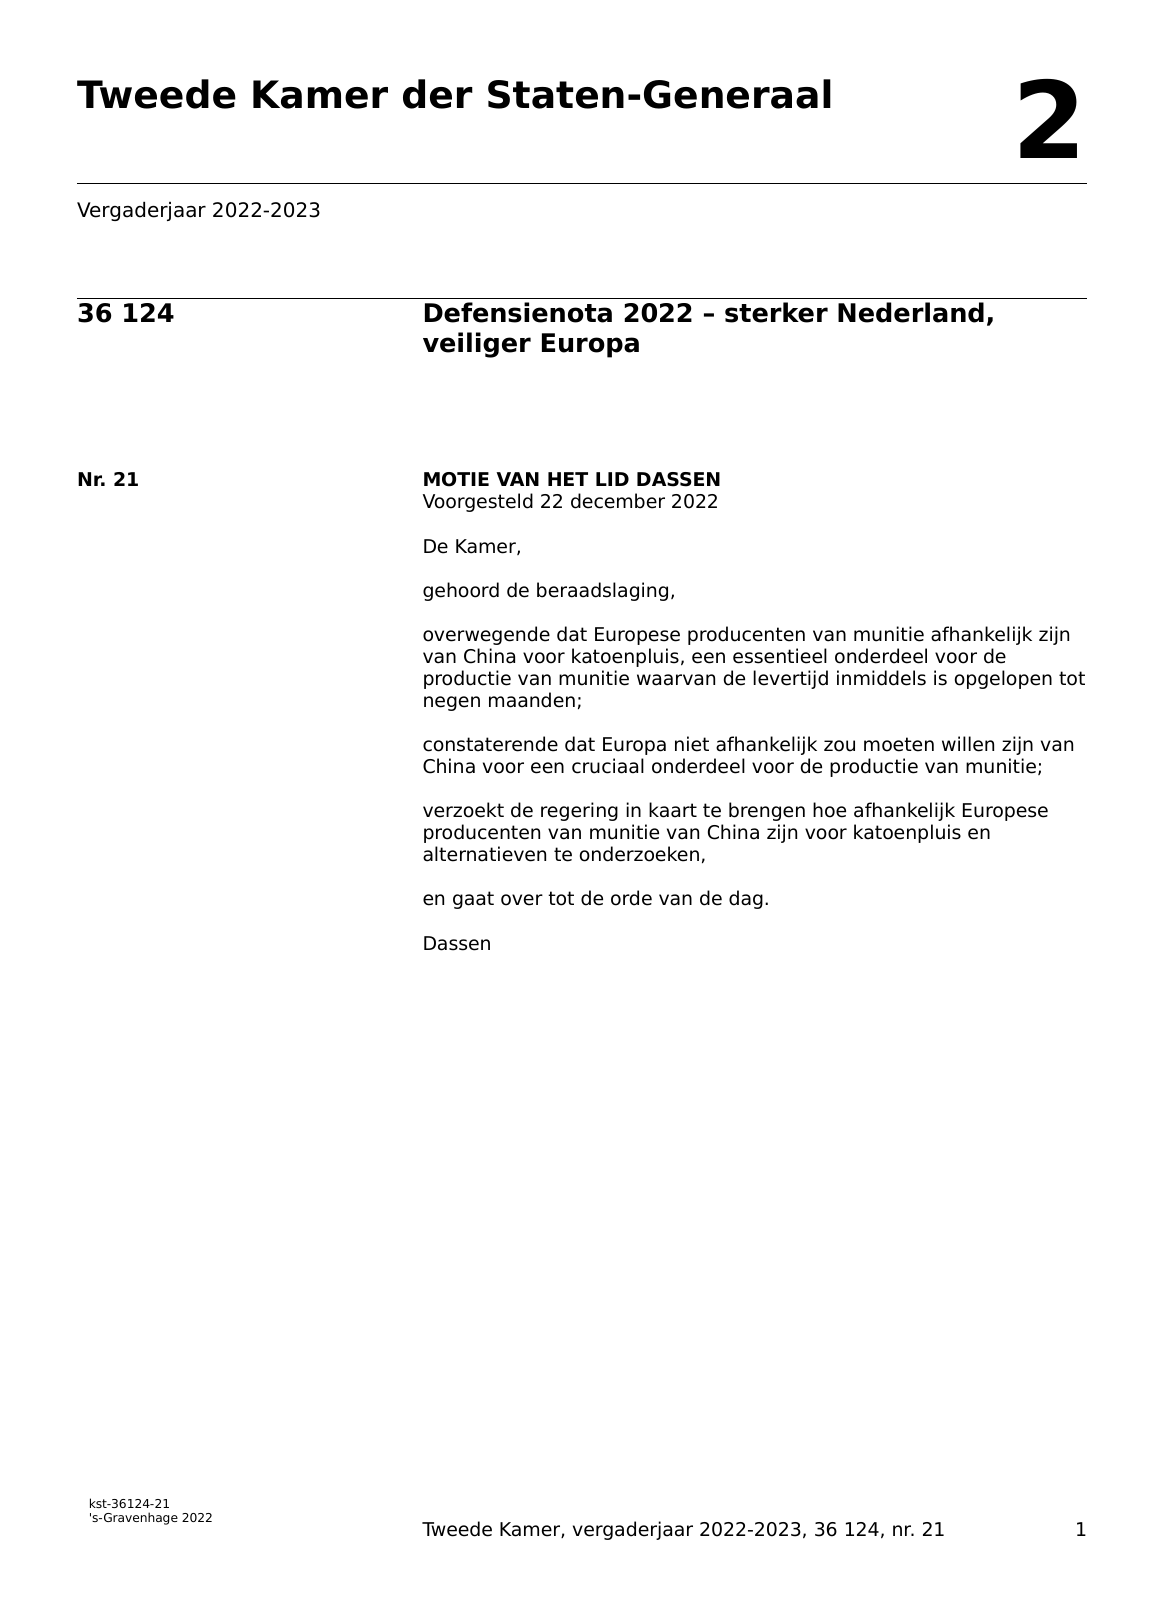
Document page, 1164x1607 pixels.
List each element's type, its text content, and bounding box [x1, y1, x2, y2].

table_cell Vergaderjaar 2022-2023 [77, 184, 1087, 298]
text De Kamer, [422, 536, 1087, 557]
text Dassen [422, 932, 1087, 954]
text verzoekt de regering in kaart te brengen hoe afhankelijk Europese producenten van munitie van China zijn voor katoenpluis en alternatieven te onderzoeken, [422, 800, 1087, 866]
text 's-Gravenhage 2022 [88, 1511, 323, 1525]
text overwegende dat Europese producenten van munitie afhankelijk zijn van China voor katoenpluis, een essentieel onderdeel voor de productie van munitie waarvan de levertijd inmiddels is opgelopen tot negen maanden; [422, 624, 1087, 712]
subtitle Nr. 21 MOTIE VAN HET LID DASSEN [77, 469, 1087, 491]
subtitle 36 124 Defensienota 2022 – sterker Nederland, veiliger Europa [77, 299, 1087, 358]
table_header 2 [886, 59, 1087, 183]
text constaterende dat Europa niet afhankelijk zou moeten willen zijn van China voor een cruciaal onderdeel voor de productie van munitie; [422, 734, 1087, 778]
text Voorgesteld 22 december 2022 [422, 491, 1087, 513]
text kst-36124-21 [88, 1497, 323, 1511]
text en gaat over tot de orde van de dag. [422, 888, 1087, 910]
text gehoord de beraadslaging, [422, 580, 1087, 602]
table_header Tweede Kamer der Staten-Generaal [77, 59, 886, 183]
